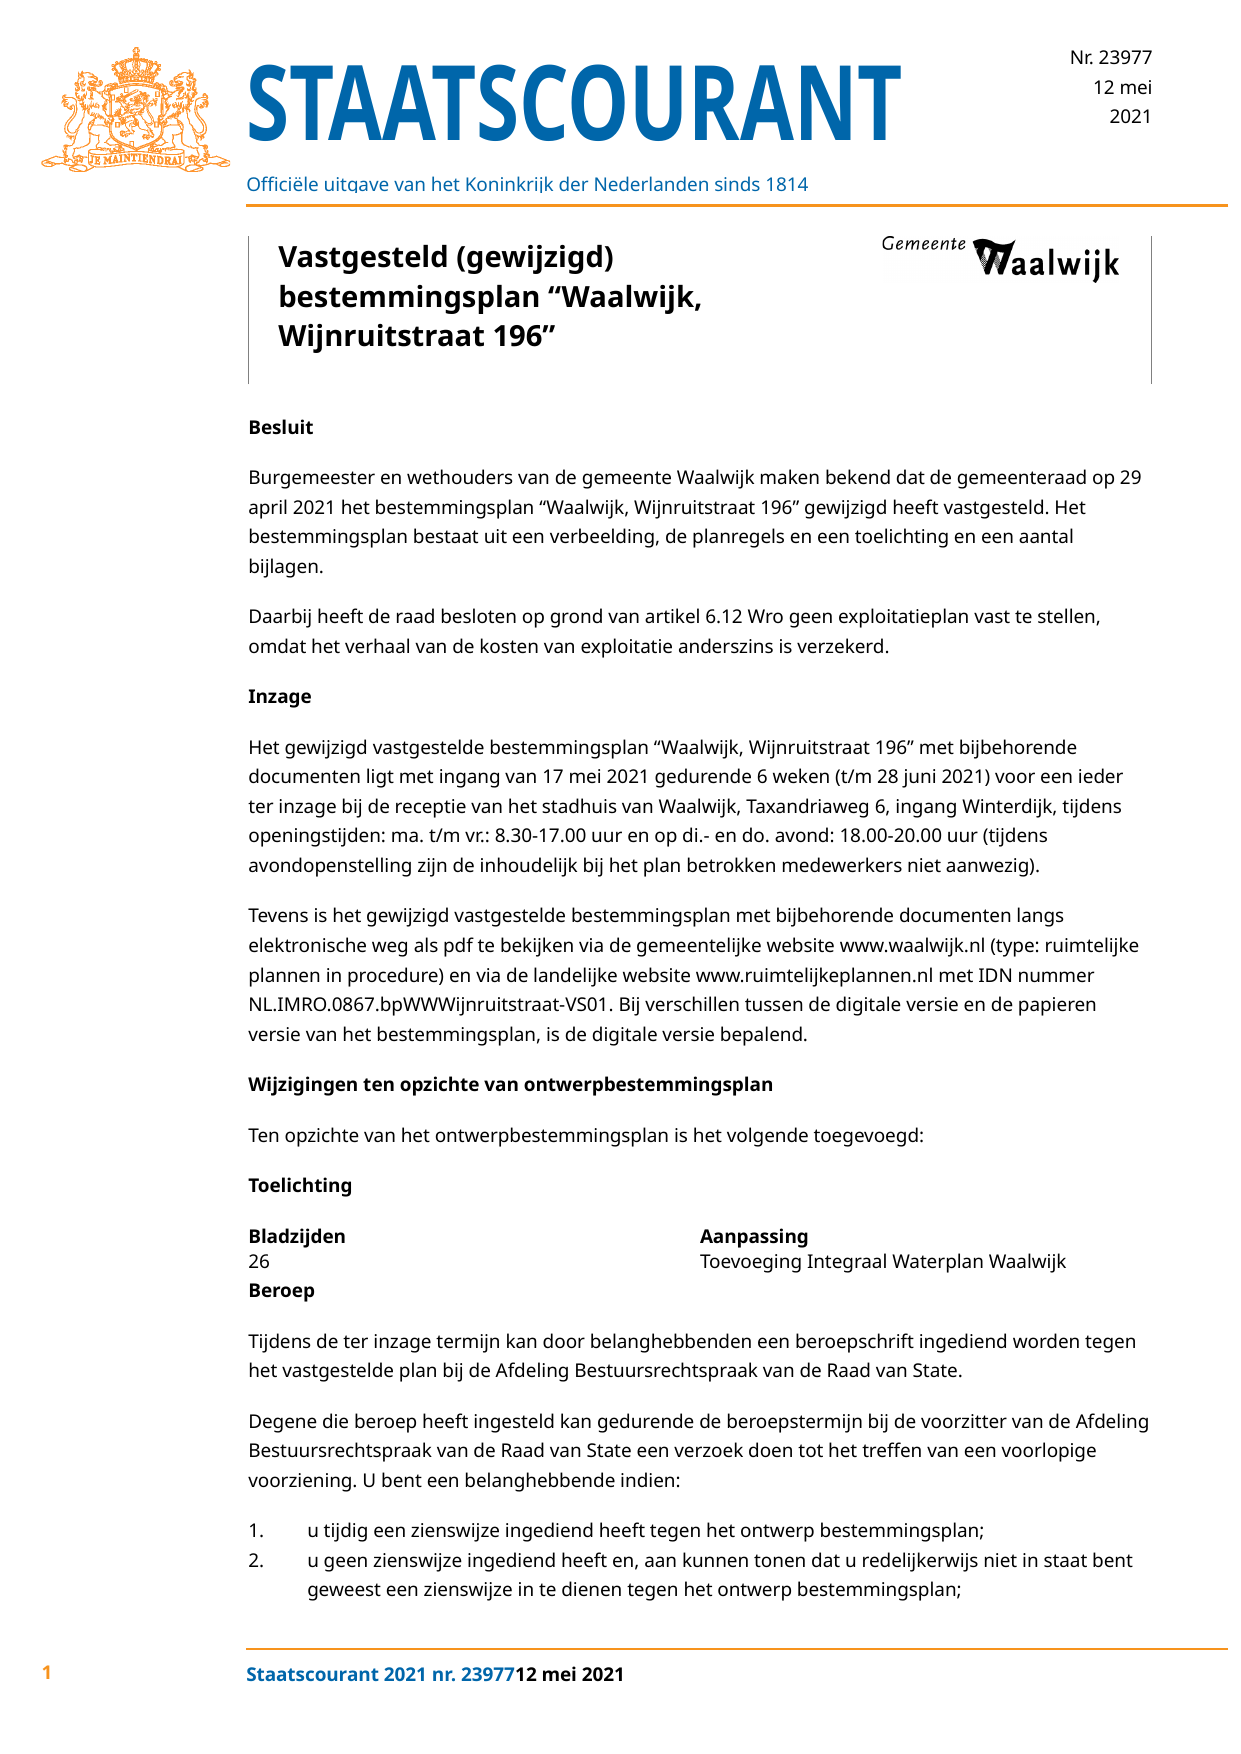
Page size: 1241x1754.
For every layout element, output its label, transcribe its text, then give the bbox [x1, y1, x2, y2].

list u geen zienswijze ingediend heeft en, aan kunnen tonen dat u redelijkerwijs niet in staat bent geweest een zienswijze in te dienen tegen het ontwerp bestemmingsplan; [248, 1547, 1152, 1602]
table_cell 26 [248, 1249, 700, 1274]
text Wijzigingen ten opzichte van ontwerpbestemmingsplan [248, 1071, 1152, 1097]
table_header [850, 236, 1151, 384]
text Inzage [248, 683, 1152, 709]
table_cell Toevoeging Integraal Waterplan Waalwijk [700, 1249, 1152, 1274]
text Beroep [248, 1277, 1152, 1303]
table_header Vastgesteld (gewijzigd) bestemmingsplan “Waalwijk, Wijnruitstraat 196” [249, 236, 850, 384]
list u tijdig een zienswijze ingediend heeft tegen het ontwerp bestemmingsplan; [248, 1517, 1152, 1543]
table_header Bladzijden [248, 1223, 700, 1248]
text Het gewijzigd vastgestelde bestemmingsplan “Waalwijk, Wijnruitstraat 196” met bijbehorende documenten ligt met ingang van 17 mei 2021 gedurende 6 weken (t/m 28 juni 2021) voor een ieder ter inzage bij de receptie van het stadhuis van Waalwijk, Taxandriaweg 6, ingang Winterdijk, tijdens openingstijden: ma. t/m vr.: 8.30-17.00 uur en op di.- en do. avond: 18.00-20.00 uur (tijdens avondopenstelling zijn de inhoudelijk bij het plan betrokken medewerkers niet aanwezig). [248, 734, 1152, 878]
table_header Aanpassing [700, 1223, 1152, 1248]
text Degene die beroep heeft ingesteld kan gedurende de beroepstermijn bij de voorzitter van de Afdeling Bestuursrechtspraak van de Raad van State een verzoek doen tot het treffen van een voorlopige voorziening. U bent een belanghebbende indien: [248, 1408, 1152, 1493]
text Ten opzichte van het ontwerpbestemmingsplan is het volgende toegevoegd: [248, 1122, 1152, 1148]
text Toelichting [248, 1172, 1152, 1198]
text Tijdens de ter inzage termijn kan door belanghebbenden een beroepschrift ingediend worden tegen het vastgestelde plan bij de Afdeling Bestuursrechtspraak van de Raad van State. [248, 1328, 1152, 1383]
picture [882, 236, 1119, 283]
text Besluit [248, 414, 1152, 440]
text Tevens is het gewijzigd vastgestelde bestemmingsplan met bijbehorende documenten langs elektronische weg als pdf te bekijken via de gemeentelijke website www.waalwijk.nl (type: ruimtelijke plannen in procedure) en via de landelijke website www.ruimtelijkeplannen.nl met IDN nummer NL.IMRO.0867.bpWWWijnruitstraat-VS01. Bij verschillen tussen de digitale versie en de papieren versie van het bestemmingsplan, is de digitale versie bepalend. [248, 903, 1152, 1047]
picture [41, 47, 231, 172]
text Burgemeester en wethouders van de gemeente Waalwijk maken bekend dat de gemeenteraad op 29 april 2021 het bestemmingsplan “Waalwijk, Wijnruitstraat 196” gewijzigd heeft vastgesteld. Het bestemmingsplan bestaat uit een verbeelding, de planregels en een toelichting en een aantal bijlagen. [248, 464, 1152, 579]
text Daarbij heeft de raad besloten op grond van artikel 6.12 Wro geen exploitatieplan vast te stellen, omdat het verhaal van de kosten van exploitatie anderszins is verzekerd. [248, 603, 1152, 659]
